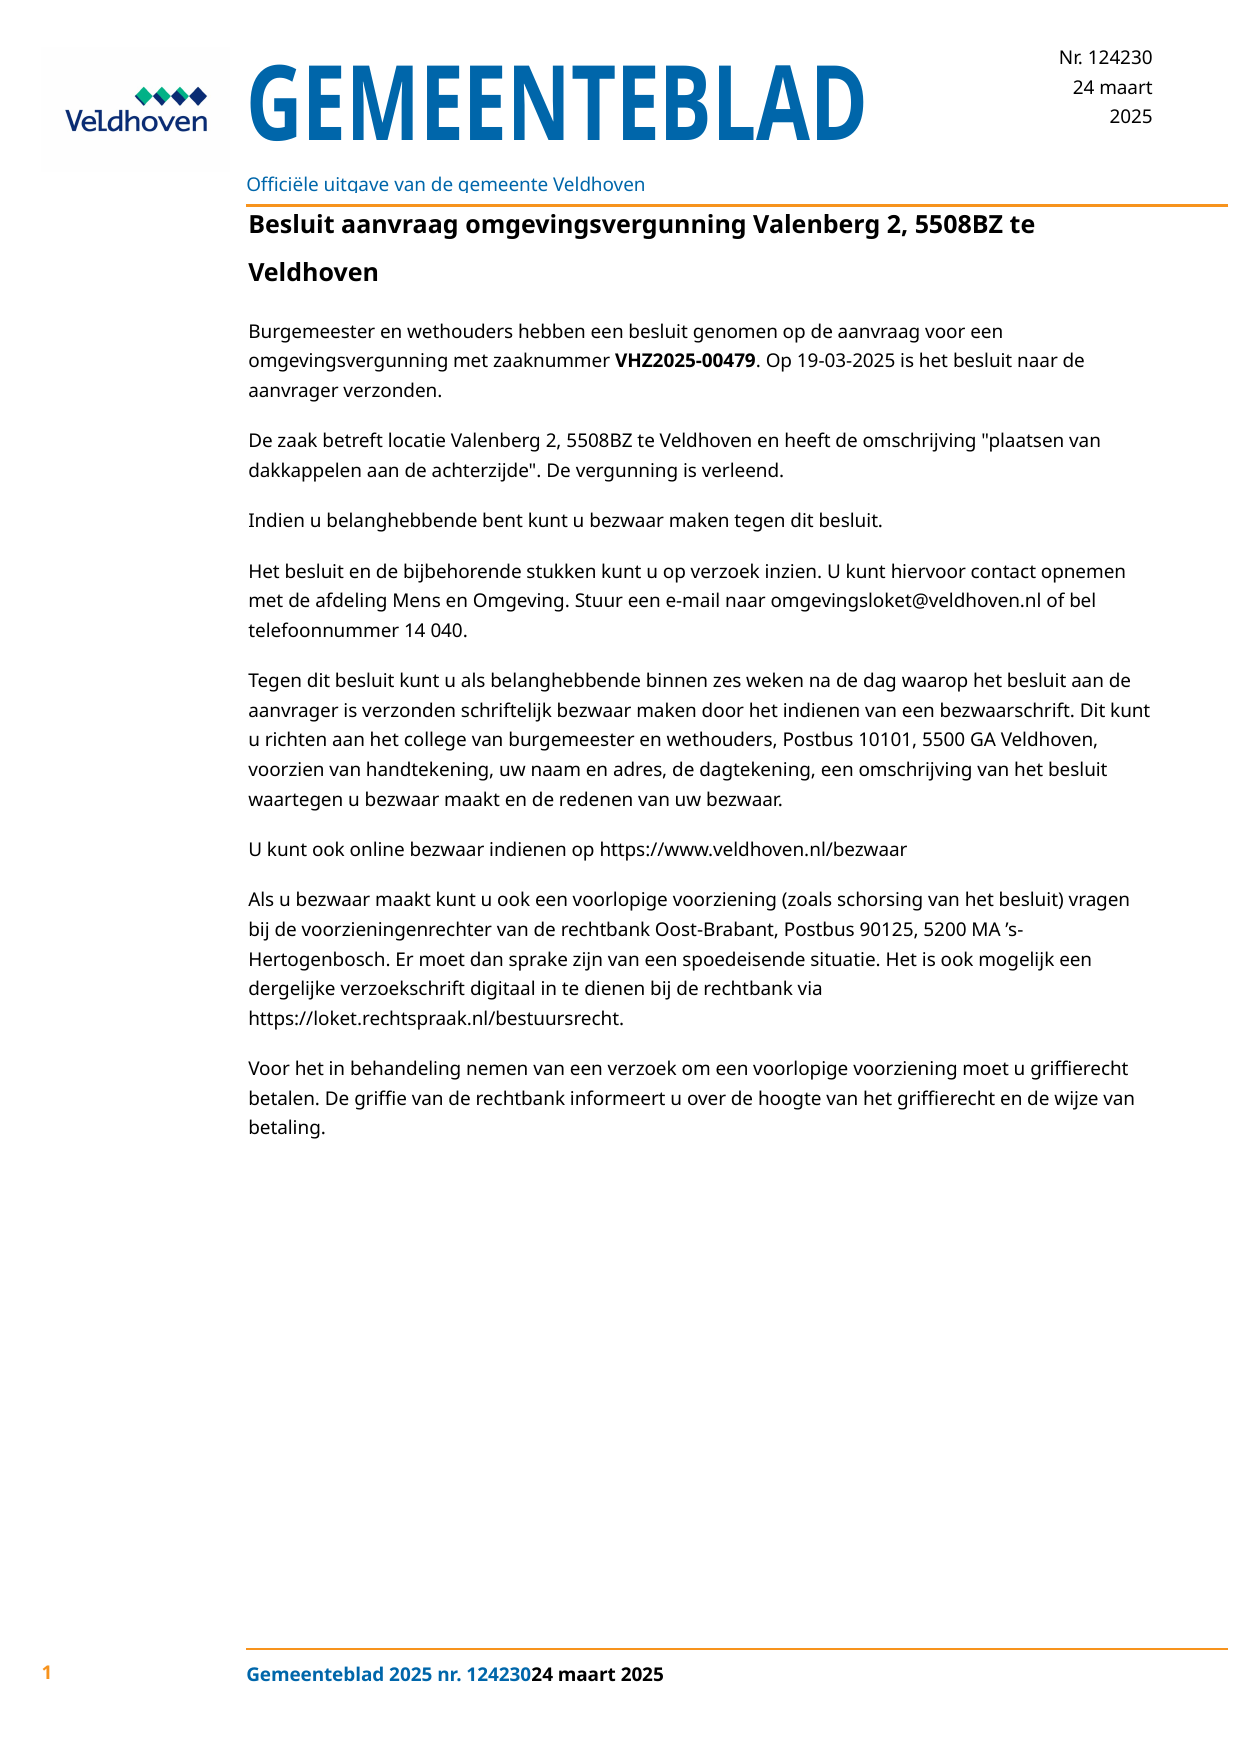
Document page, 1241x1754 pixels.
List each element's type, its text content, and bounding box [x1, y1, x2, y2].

text De zaak betreft locatie Valenberg 2, 5508BZ te Veldhoven en heeft de omschrijving "plaatsen van dakkappelen aan de achterzijde". De vergunning is verleend. [248, 427, 1152, 483]
picture [41, 47, 231, 172]
text Tegen dit besluit kunt u als belanghebbende binnen zes weken na de dag waarop het besluit aan de aanvrager is verzonden schriftelijk bezwaar maken door het indienen van een bezwaarschrift. Dit kunt u richten aan het college van burgemeester en wethouders, Postbus 10101, 5500 GA Veldhoven, voorzien van handtekening, uw naam en adres, de dagtekening, een omschrijving van het besluit waartegen u bezwaar maakt en de redenen van uw bezwaar. [248, 667, 1152, 812]
text Besluit aanvraag omgevingsvergunning Valenberg 2, 5508BZ te Veldhoven [248, 207, 1152, 288]
text Als u bezwaar maakt kunt u ook een voorlopige voorziening (zoals schorsing van het besluit) vragen bij de voorzieningenrechter van de rechtbank Oost-Brabant, Postbus 90125, 5200 MA ’s-Hertogenbosch. Er moet dan sprake zijn van een spoedeisende situatie. Het is ook mogelijk een dergelijke verzoekschrift digitaal in te dienen bij de rechtbank via https://loket.rechtspraak.nl/bestuursrecht. [248, 887, 1152, 1031]
text Indien u belanghebbende bent kunt u bezwaar maken tegen dit besluit. [248, 507, 1152, 533]
text U kunt ook online bezwaar indienen op https://www.veldhoven.nl/bezwaar [248, 836, 1152, 862]
text Burgemeester en wethouders hebben een besluit genomen op de aanvraag voor een omgevingsvergunning met zaaknummer VHZ2025-00479. Op 19-03-2025 is het besluit naar de aanvrager verzonden. [248, 318, 1152, 403]
text Voor het in behandeling nemen van een verzoek om een voorlopige voorziening moet u griffierecht betalen. De griffie van de rechtbank informeert u over de hoogte van het griffierecht en de wijze van betaling. [248, 1055, 1152, 1140]
text Het besluit en de bijbehorende stukken kunt u op verzoek inzien. U kunt hiervoor contact opnemen met de afdeling Mens en Omgeving. Stuur een e-mail naar omgevingsloket@veldhoven.nl of bel telefoonnummer 14 040. [248, 558, 1152, 643]
